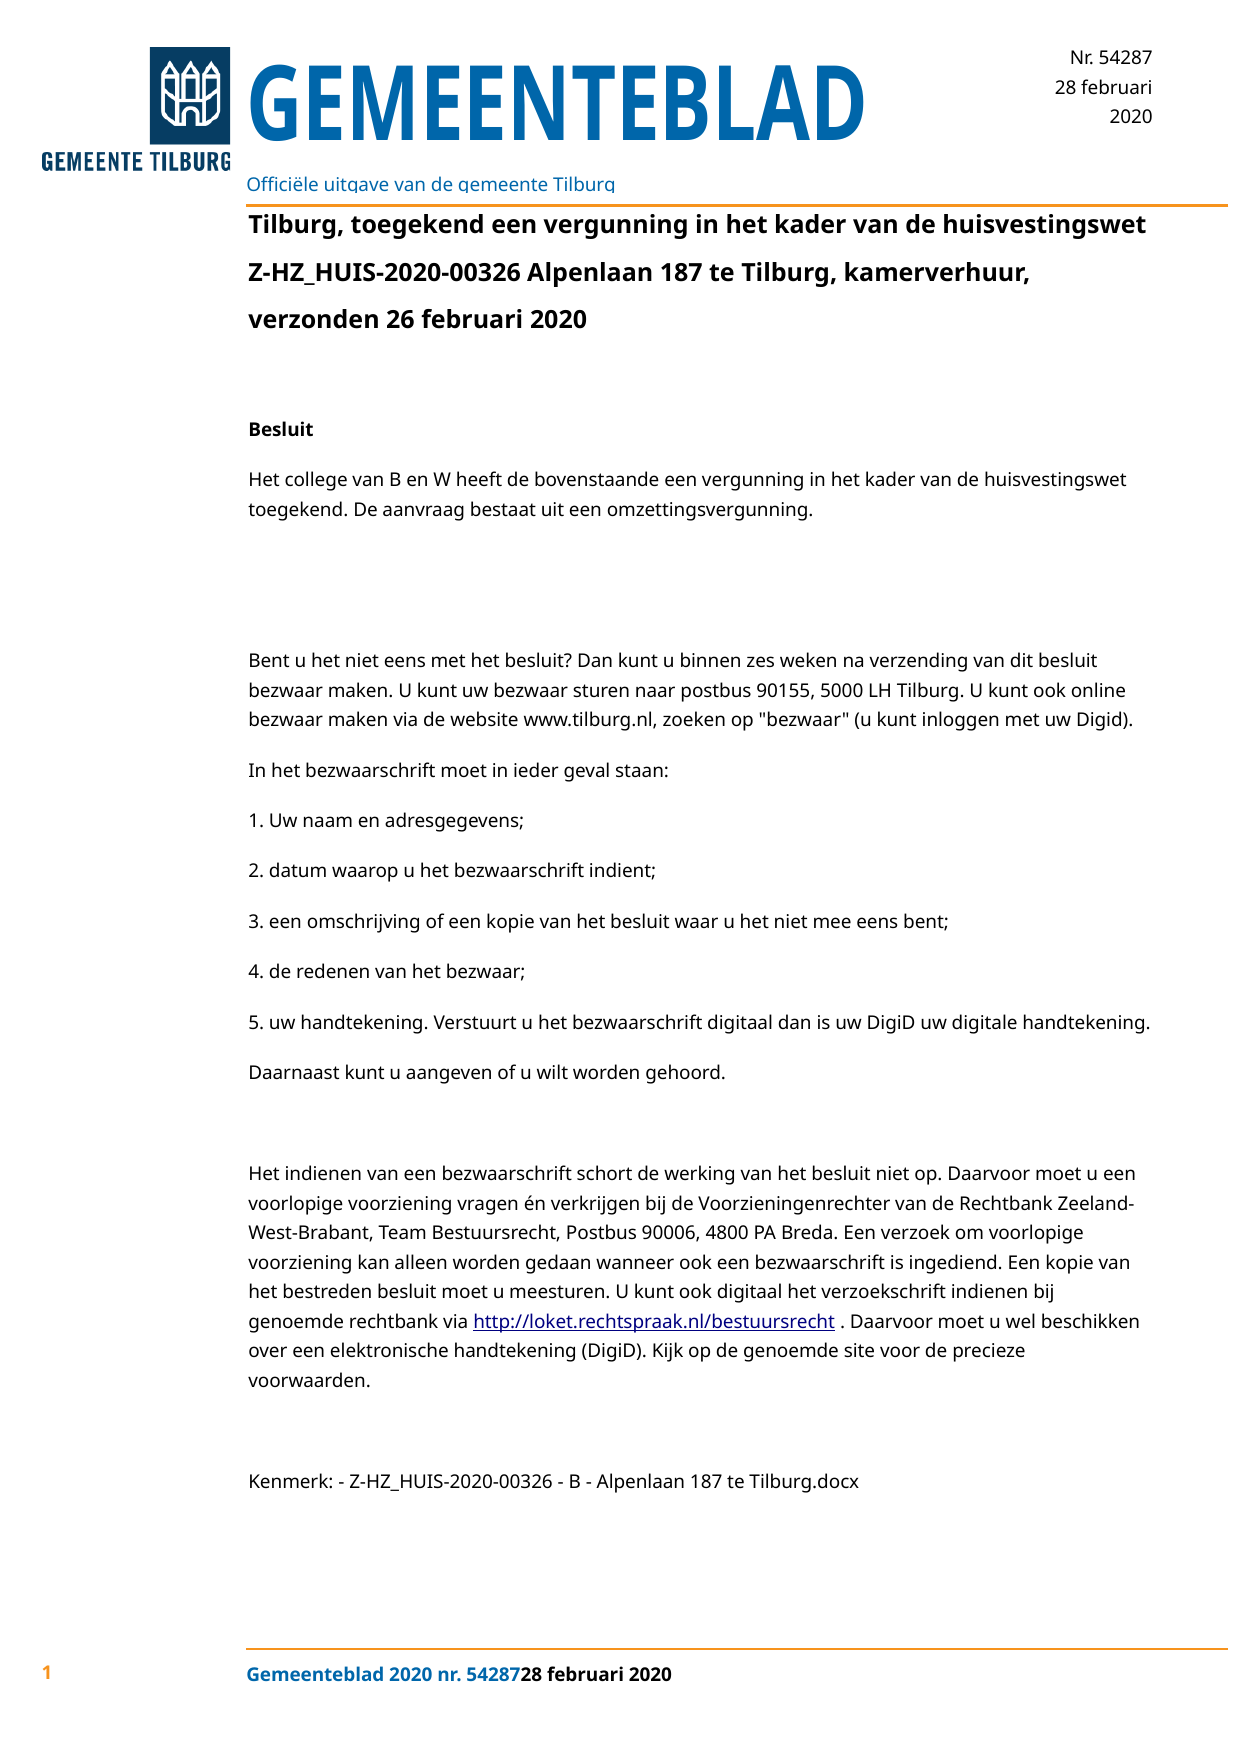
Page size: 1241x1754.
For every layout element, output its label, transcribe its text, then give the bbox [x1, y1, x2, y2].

text Kenmerk: - Z-HZ_HUIS-2020-00326 - B - Alpenlaan 187 te Tilburg.docx [248, 1468, 1152, 1494]
text Tilburg, toegekend een vergunning in het kader van de huisvestingswet Z-HZ_HUIS-2020-00326 Alpenlaan 187 te Tilburg, kamerverhuur, verzonden 26 februari 2020 [248, 207, 1152, 336]
text 4. de redenen van het bezwaar; [248, 958, 1152, 984]
text Daarnaast kunt u aangeven of u wilt worden gehoord. [248, 1059, 1152, 1085]
text 1. Uw naam en adresgegevens; [248, 807, 1152, 833]
text Bent u het niet eens met het besluit? Dan kunt u binnen zes weken na verzending van dit besluit bezwaar maken. U kunt uw bezwaar sturen naar postbus 90155, 5000 LH Tilburg. U kunt ook online bezwaar maken via de website www.tilburg.nl, zoeken op "bezwaar" (u kunt inloggen met uw Digid). [248, 647, 1152, 732]
text Het college van B en W heeft de bovenstaande een vergunning in het kader van de huisvestingswet toegekend. De aanvraag bestaat uit een omzettingsvergunning. [248, 466, 1152, 522]
text Besluit [248, 416, 1152, 442]
text Het indienen van een bezwaarschrift schort de werking van het besluit niet op. Daarvoor moet u een voorlopige voorziening vragen én verkrijgen bij de Voorzieningenrechter van de Rechtbank Zeeland-West-Brabant, Team Bestuursrecht, Postbus 90006, 4800 PA Breda. Een verzoek om voorlopige voorziening kan alleen worden gedaan wanneer ook een bezwaarschrift is ingediend. Een kopie van het bestreden besluit moet u meesturen. U kunt ook digitaal het verzoekschrift indienen bij genoemde rechtbank via http://loket.rechtspraak.nl/bestuursrecht . Daarvoor moet u wel beschikken over een elektronische handtekening (DigiD). Kijk op de genoemde site voor de precieze voorwaarden. [248, 1160, 1152, 1393]
text 5. uw handtekening. Verstuurt u het bezwaarschrift digitaal dan is uw DigiD uw digitale handtekening. [248, 1009, 1152, 1034]
text 2. datum waarop u het bezwaarschrift indient; [248, 858, 1152, 883]
picture [41, 47, 231, 172]
text In het bezwaarschrift moet in ieder geval staan: [248, 757, 1152, 782]
text 3. een omschrijving of een kopie van het besluit waar u het niet mee eens bent; [248, 908, 1152, 934]
